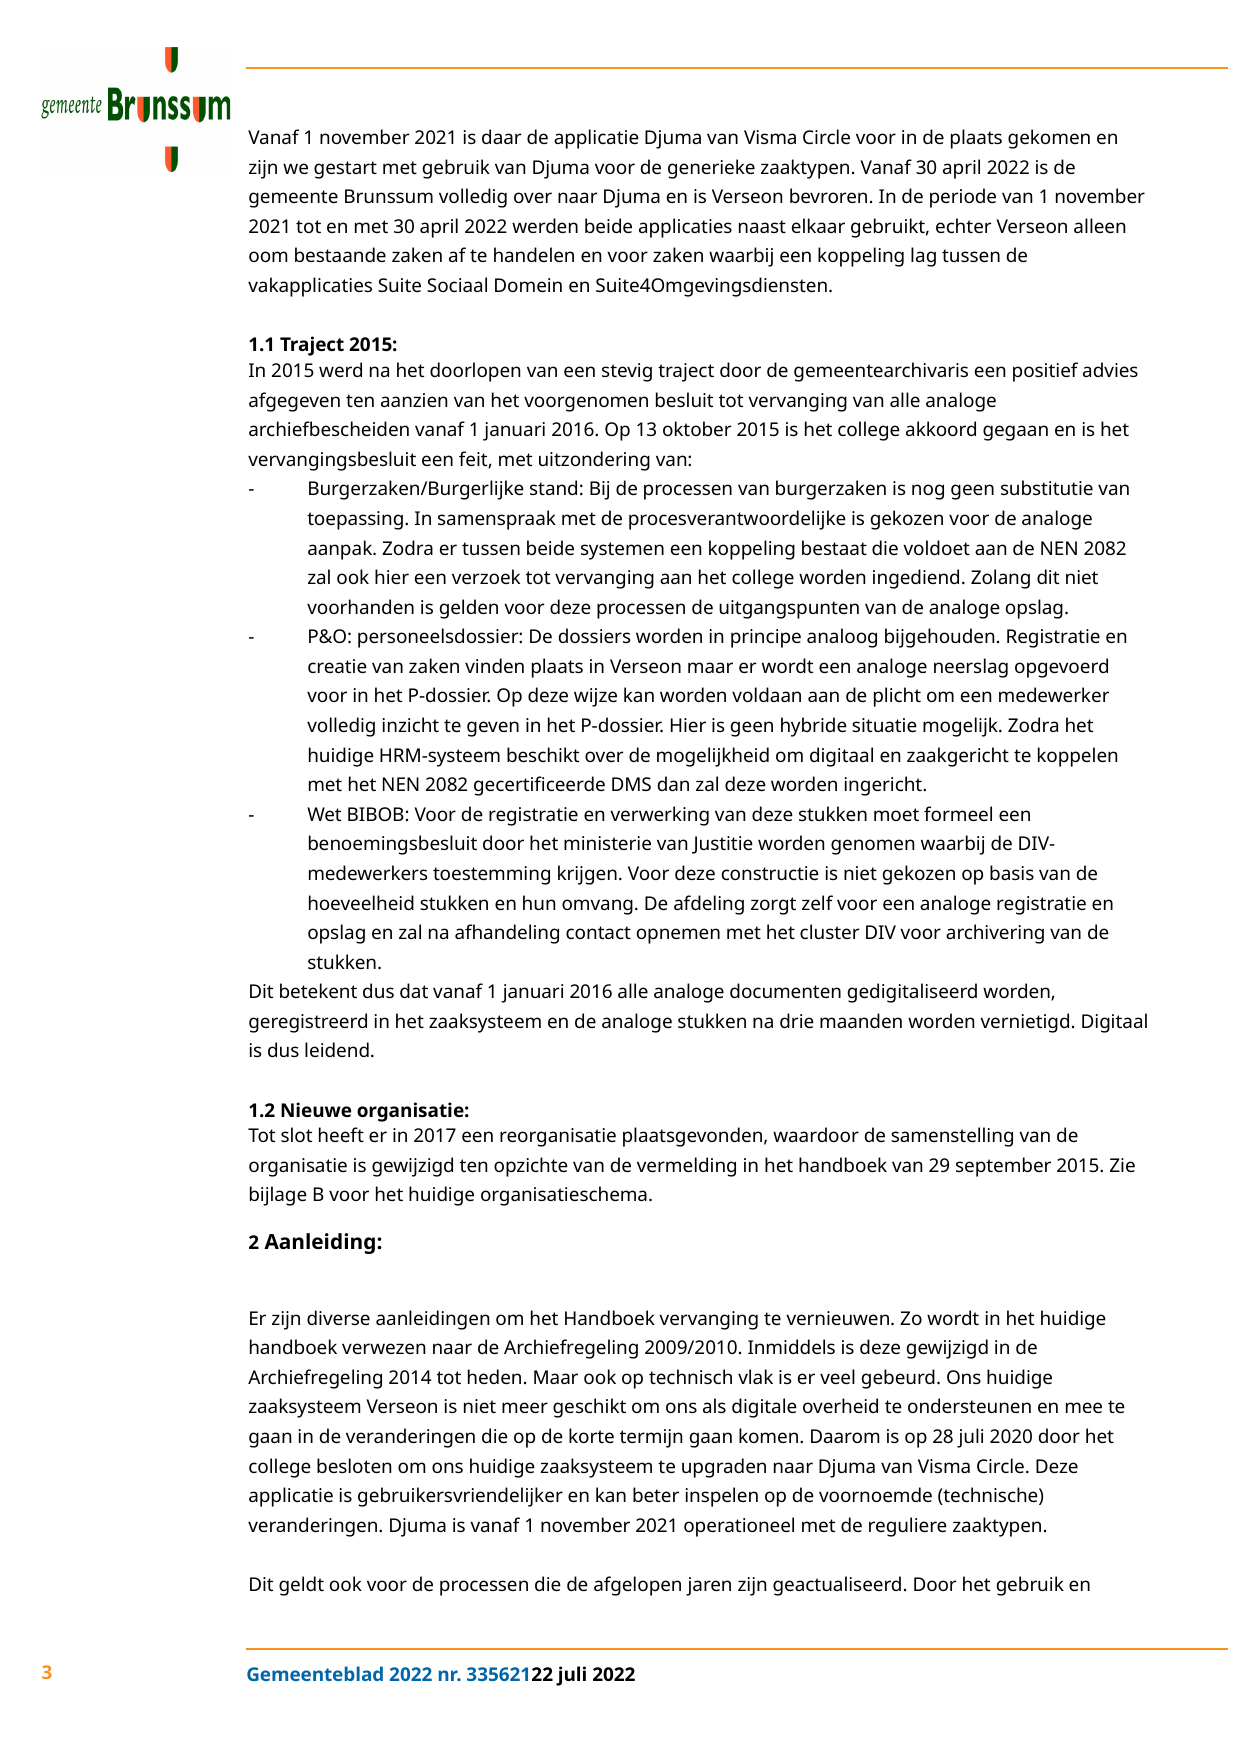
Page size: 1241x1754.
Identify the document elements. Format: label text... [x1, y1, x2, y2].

text 1.1 Traject 2015: [248, 331, 1152, 357]
text 2 Aanleiding: [248, 1227, 1152, 1256]
text In 2015 werd na het doorlopen van een stevig traject door de gemeentearchivaris een positief advies afgegeven ten aanzien van het voorgenomen besluit tot vervanging van alle analoge archiefbescheiden vanaf 1 januari 2016. Op 13 oktober 2015 is het college akkoord gegaan en is het vervangingsbesluit een feit, met uitzondering van: [248, 357, 1152, 472]
text 1.2 Nieuwe organisatie: [248, 1097, 1152, 1122]
text Dit geldt ook voor de processen die de afgelopen jaren zijn geactualiseerd. Door het gebruik en [248, 1571, 1152, 1597]
list P&O: personeelsdossier: De dossiers worden in principe analoog bijgehouden. Registratie en creatie van zaken vinden plaats in Verseon maar er wordt een analoge neerslag opgevoerd voor in het P-dossier. Op deze wijze kan worden voldaan aan de plicht om een medewerker volledig inzicht te geven in het P-dossier. Hier is geen hybride situatie mogelijk. Zodra het huidige HRM-systeem beschikt over de mogelijkheid om digitaal en zaakgericht te koppelen met het NEN 2082 gecertificeerde DMS dan zal deze worden ingericht. [248, 623, 1152, 797]
text Vanaf 1 november 2021 is daar de applicatie Djuma van Visma Circle voor in de plaats gekomen en zijn we gestart met gebruik van Djuma voor de generieke zaaktypen. Vanaf 30 april 2022 is de gemeente Brunssum volledig over naar Djuma en is Verseon bevroren. In de periode van 1 november 2021 tot en met 30 april 2022 werden beide applicaties naast elkaar gebruikt, echter Verseon alleen oom bestaande zaken af te handelen en voor zaken waarbij een koppeling lag tussen de vakapplicaties Suite Sociaal Domein en Suite4Omgevingsdiensten. [248, 124, 1152, 298]
text Er zijn diverse aanleidingen om het Handboek vervanging te vernieuwen. Zo wordt in het huidige handboek verwezen naar de Archiefregeling 2009/2010. Inmiddels is deze gewijzigd in de Archiefregeling 2014 tot heden. Maar ook op technisch vlak is er veel gebeurd. Ons huidige zaaksysteem Verseon is niet meer geschikt om ons als digitale overheid te ondersteunen en mee te gaan in de veranderingen die op de korte termijn gaan komen. Daarom is op 28 juli 2020 door het college besloten om ons huidige zaaksysteem te upgraden naar Djuma van Visma Circle. Deze applicatie is gebruikersvriendelijker en kan beter inspelen op de voornoemde (technische) veranderingen. Djuma is vanaf 1 november 2021 operationeel met de reguliere zaaktypen. [248, 1305, 1152, 1538]
list Wet BIBOB: Voor de registratie en verwerking van deze stukken moet formeel een benoemingsbesluit door het ministerie van Justitie worden genomen waarbij de DIV-medewerkers toestemming krijgen. Voor deze constructie is niet gekozen op basis van de hoeveelheid stukken en hun omvang. De afdeling zorgt zelf voor een analoge registratie en opslag en zal na afhandeling contact opnemen met het cluster DIV voor archivering van de stukken. [248, 801, 1152, 974]
picture [41, 47, 231, 172]
text Tot slot heeft er in 2017 een reorganisatie plaatsgevonden, waardoor de samenstelling van de organisatie is gewijzigd ten opzichte van de vermelding in het handboek van 29 september 2015. Zie bijlage B voor het huidige organisatieschema. [248, 1122, 1152, 1207]
list Burgerzaken/Burgerlijke stand: Bij de processen van burgerzaken is nog geen substitutie van toepassing. In samenspraak met de procesverantwoordelijke is gekozen voor de analoge aanpak. Zodra er tussen beide systemen een koppeling bestaat die voldoet aan de NEN 2082 zal ook hier een verzoek tot vervanging aan het college worden ingediend. Zolang dit niet voorhanden is gelden voor deze processen de uitgangspunten van de analoge opslag. [248, 476, 1152, 619]
text Dit betekent dus dat vanaf 1 januari 2016 alle analoge documenten gedigitaliseerd worden, geregistreerd in het zaaksysteem en de analoge stukken na drie maanden worden vernietigd. Digitaal is dus leidend. [248, 978, 1152, 1063]
